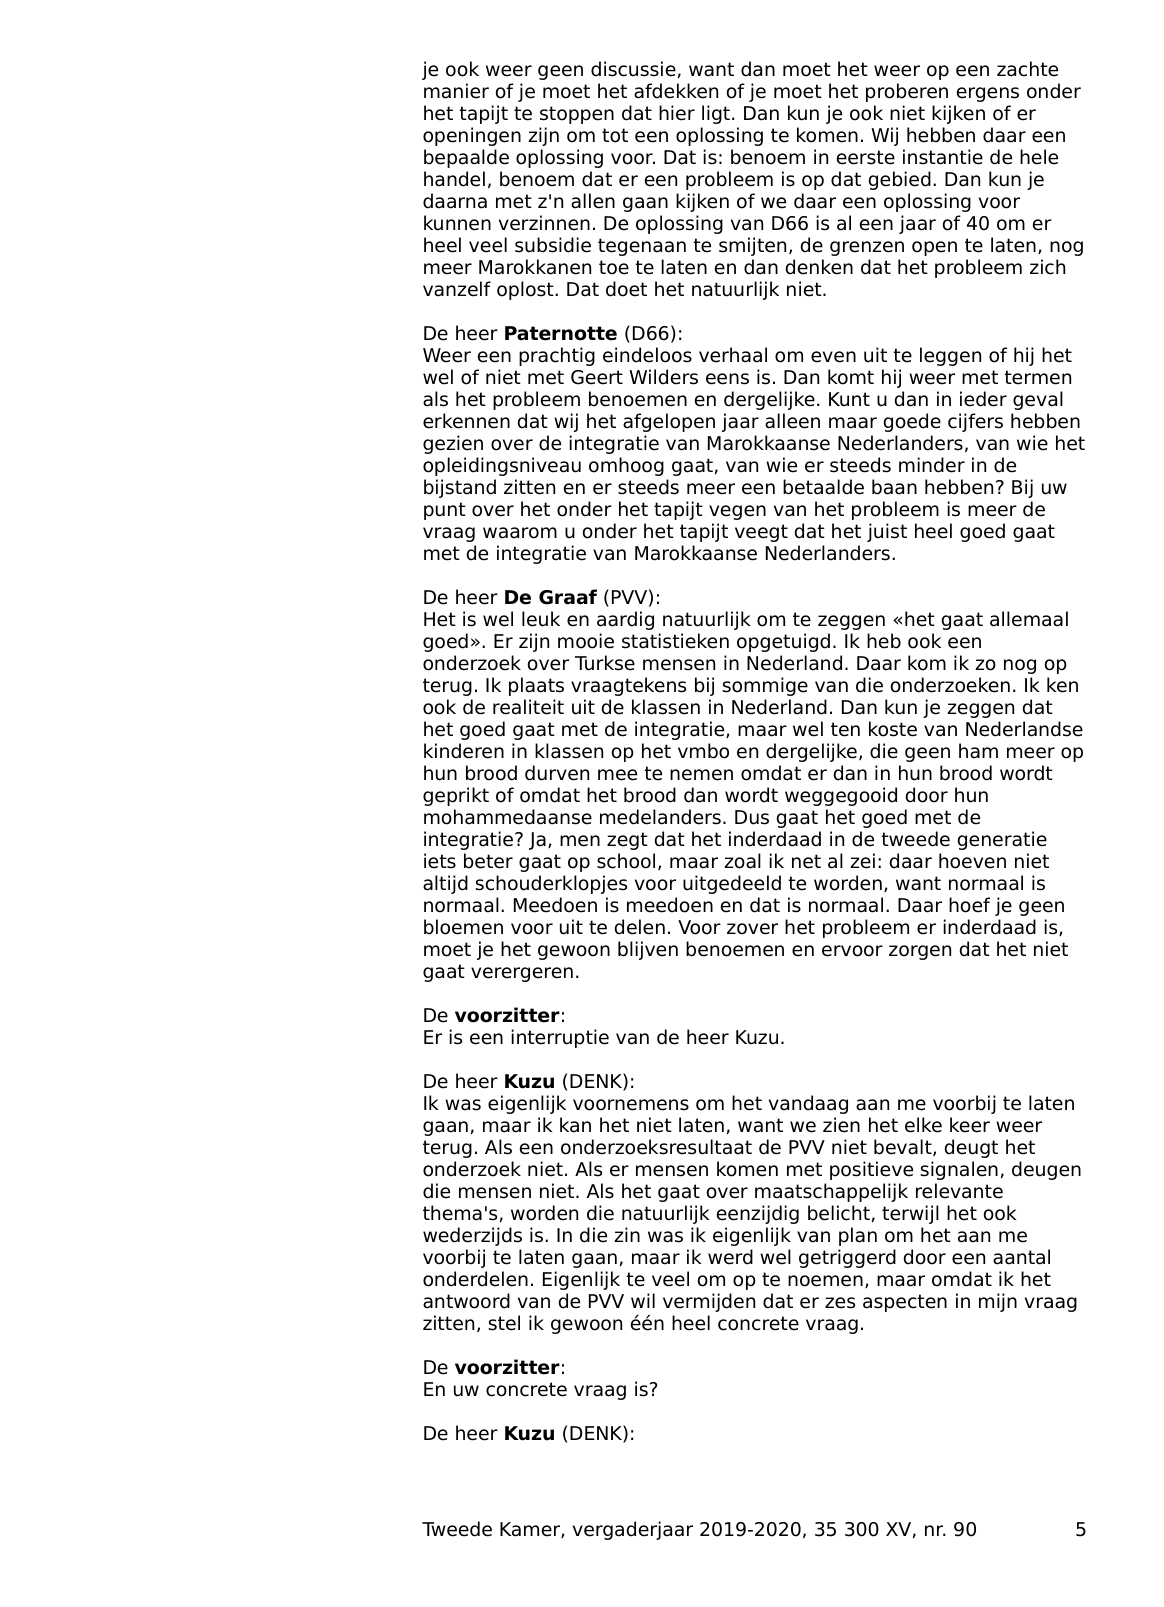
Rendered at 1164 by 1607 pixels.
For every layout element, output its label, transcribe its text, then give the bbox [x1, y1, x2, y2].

text Het is wel leuk en aardig natuurlijk om te zeggen «het gaat allemaal goed». Er zijn mooie statistieken opgetuigd. Ik heb ook een onderzoek over Turkse mensen in Nederland. Daar kom ik zo nog op terug. Ik plaats vraagtekens bij sommige van die onderzoeken. Ik ken ook de realiteit uit de klassen in Nederland. Dan kun je zeggen dat het goed gaat met de integratie, maar wel ten koste van Nederlandse kinderen in klassen op het vmbo en dergelijke, die geen ham meer op hun brood durven mee te nemen omdat er dan in hun brood wordt geprikt of omdat het brood dan wordt weggegooid door hun mohammedaanse medelanders. Dus gaat het goed met de integratie? Ja, men zegt dat het inderdaad in de tweede generatie iets beter gaat op school, maar zoal ik net al zei: daar hoeven niet altijd schouderklopjes voor uitgedeeld te worden, want normaal is normaal. Meedoen is meedoen en dat is normaal. Daar hoef je geen bloemen voor uit te delen. Voor zover het probleem er inderdaad is, moet je het gewoon blijven benoemen en ervoor zorgen dat het niet gaat verergeren. [422, 609, 1087, 983]
text En uw concrete vraag is? [422, 1379, 1087, 1401]
text De heer Kuzu (DENK): [422, 1071, 1087, 1093]
text Ik was eigenlijk voornemens om het vandaag aan me voorbij te laten gaan, maar ik kan het niet laten, want we zien het elke keer weer terug. Als een onderzoeksresultaat de PVV niet bevalt, deugt het onderzoek niet. Als er mensen komen met positieve signalen, deugen die mensen niet. Als het gaat over maatschappelijk relevante thema's, worden die natuurlijk eenzijdig belicht, terwijl het ook wederzijds is. In die zin was ik eigenlijk van plan om het aan me voorbij te laten gaan, maar ik werd wel getriggerd door een aantal onderdelen. Eigenlijk te veel om op te noemen, maar omdat ik het antwoord van de PVV wil vermijden dat er zes aspecten in mijn vraag zitten, stel ik gewoon één heel concrete vraag. [422, 1093, 1087, 1335]
text De voorzitter: [422, 1005, 1087, 1027]
text De voorzitter: [422, 1357, 1087, 1379]
text De heer Kuzu (DENK): [422, 1423, 1087, 1445]
text De heer Paternotte (D66): [422, 323, 1087, 345]
text je ook weer geen discussie, want dan moet het weer op een zachte manier of je moet het afdekken of je moet het proberen ergens onder het tapijt te stoppen dat hier ligt. Dan kun je ook niet kijken of er openingen zijn om tot een oplossing te komen. Wij hebben daar een bepaalde oplossing voor. Dat is: benoem in eerste instantie de hele handel, benoem dat er een probleem is op dat gebied. Dan kun je daarna met z'n allen gaan kijken of we daar een oplossing voor kunnen verzinnen. De oplossing van D66 is al een jaar of 40 om er heel veel subsidie tegenaan te smijten, de grenzen open te laten, nog meer Marokkanen toe te laten en dan denken dat het probleem zich vanzelf oplost. Dat doet het natuurlijk niet. [422, 59, 1087, 301]
text Weer een prachtig eindeloos verhaal om even uit te leggen of hij het wel of niet met Geert Wilders eens is. Dan komt hij weer met termen als het probleem benoemen en dergelijke. Kunt u dan in ieder geval erkennen dat wij het afgelopen jaar alleen maar goede cijfers hebben gezien over de integratie van Marokkaanse Nederlanders, van wie het opleidingsniveau omhoog gaat, van wie er steeds minder in de bijstand zitten en er steeds meer een betaalde baan hebben? Bij uw punt over het onder het tapijt vegen van het probleem is meer de vraag waarom u onder het tapijt veegt dat het juist heel goed gaat met de integratie van Marokkaanse Nederlanders. [422, 345, 1087, 565]
text Er is een interruptie van de heer Kuzu. [422, 1027, 1087, 1049]
text De heer De Graaf (PVV): [422, 587, 1087, 609]
